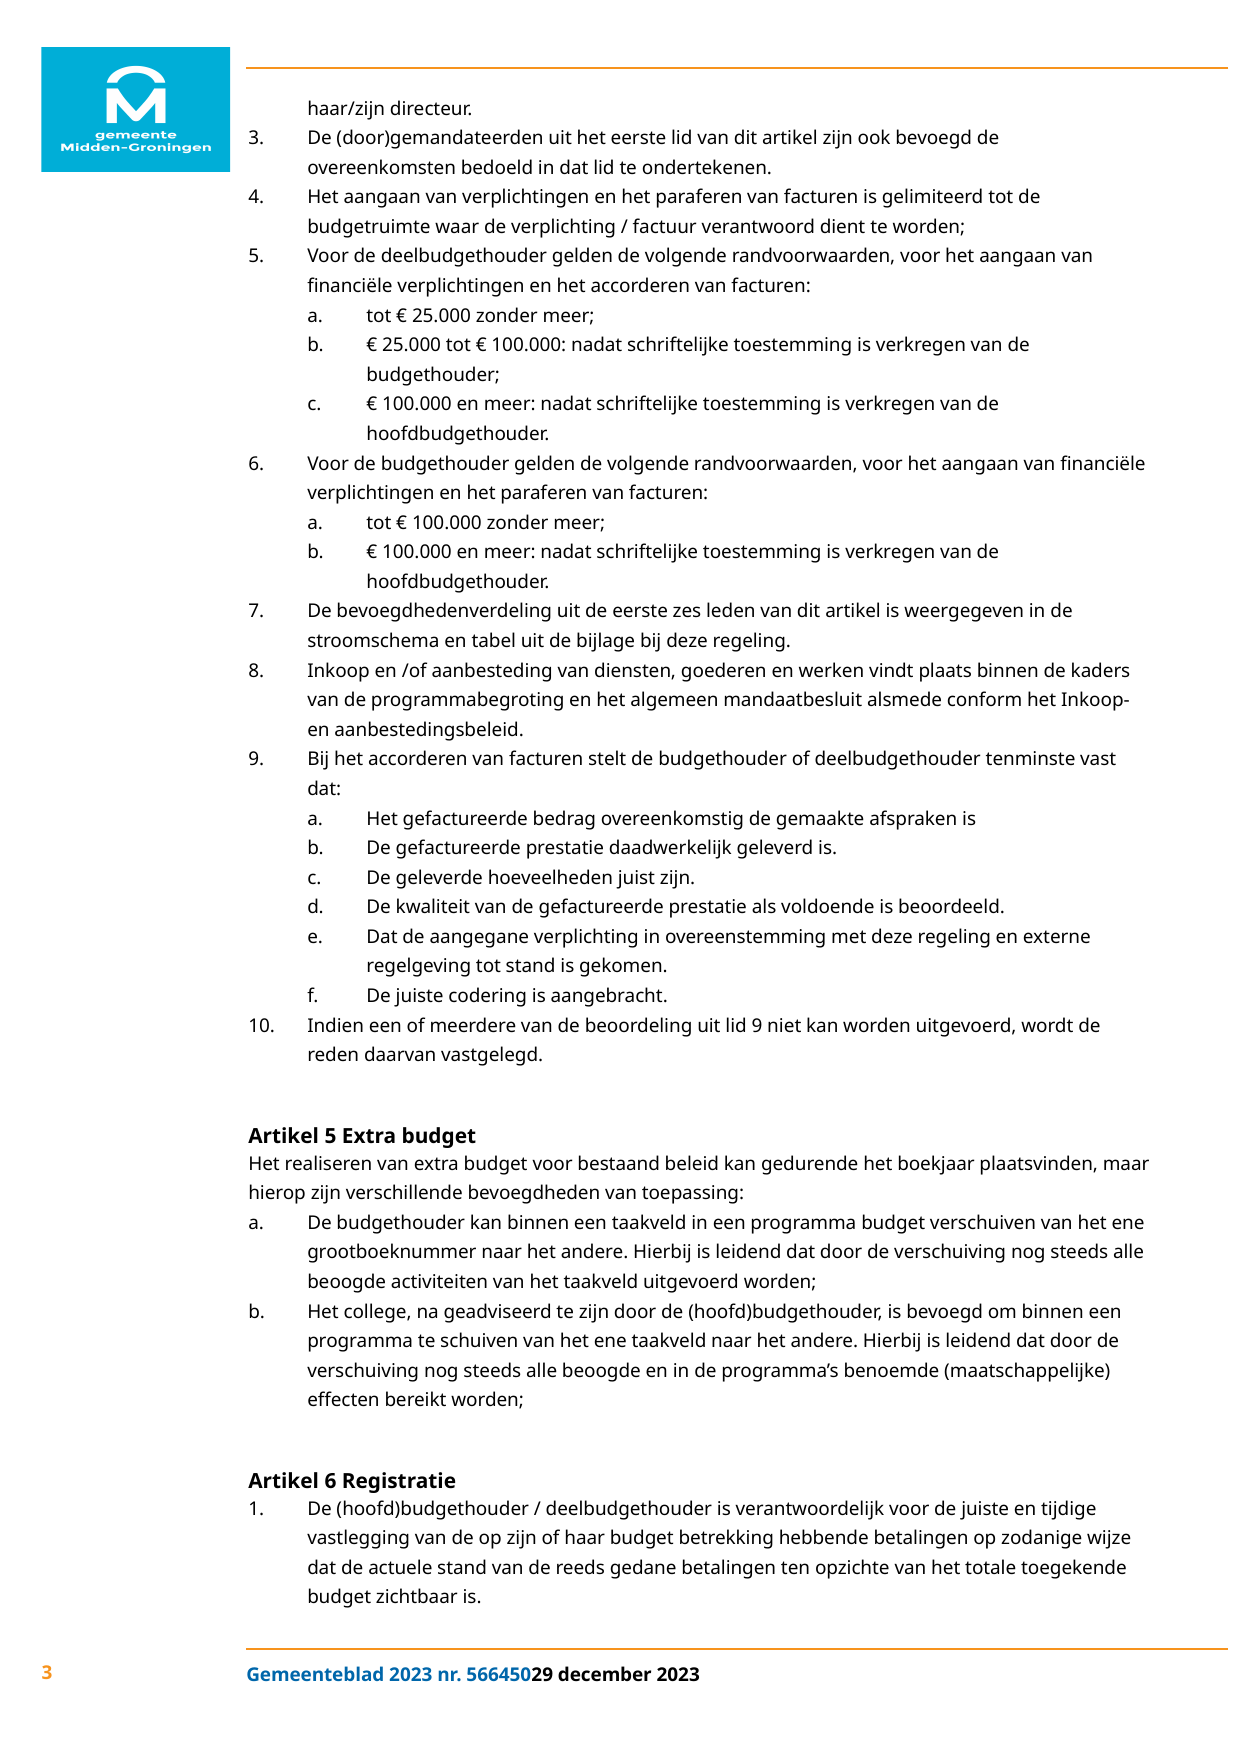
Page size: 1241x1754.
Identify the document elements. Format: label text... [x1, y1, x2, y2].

list Bij het accorderen van facturen stelt de budgethouder of deelbudgethouder tenminste vast dat: [248, 746, 1152, 801]
list € 100.000 en meer: nadat schriftelijke toestemming is verkregen van de hoofdbudgethouder. [307, 391, 1152, 446]
list Het gefactureerde bedrag overeenkomstig de gemaakte afspraken is [307, 805, 1152, 831]
list De gefactureerde prestatie daadwerkelijk geleverd is. [307, 834, 1152, 860]
list Inkoop en /of aanbesteding van diensten, goederen en werken vindt plaats binnen de kaders van de programmabegroting en het algemeen mandaatbesluit alsmede conform het Inkoop- en aanbestedingsbeleid. [248, 657, 1152, 742]
picture [184, 146, 190, 153]
list Voor de deelbudgethouder gelden de volgende randvoorwaarden, voor het aangaan van financiële verplichtingen en het accorderen van facturen: [248, 243, 1152, 298]
list € 25.000 tot € 100.000: nadat schriftelijke toestemming is verkregen van de budgethouder; [307, 331, 1152, 387]
list haar/zijn directeur. [248, 95, 1152, 121]
list Het college, na geadviseerd te zijn door de (hoofd)budgethouder, is bevoegd om binnen een programma te schuiven van het ene taakveld naar het andere. Hierbij is leidend dat door de verschuiving nog steeds alle beoogde en in de programma’s benoemde (maatschappelijke) effecten bereikt worden; [248, 1298, 1152, 1412]
list De (hoofd)budgethouder / deelbudgethouder is verantwoordelijk voor de juiste en tijdige vastlegging van de op zijn of haar budget betrekking hebbende betalingen op zodanige wijze dat de actuele stand van de reeds gedane betalingen ten opzichte van het totale toegekende budget zichtbaar is. [248, 1495, 1152, 1609]
picture [108, 66, 164, 82]
list De bevoegdhedenverdeling uit de eerste zes leden van dit artikel is weergegeven in de stroomschema en tabel uit de bijlage bij deze regeling. [248, 598, 1152, 653]
list Dat de aangegane verplichting in overeenstemming met deze regeling en externe regelgeving tot stand is gekomen. [307, 923, 1152, 978]
text Artikel 5 Extra budget [248, 1121, 1152, 1150]
picture [107, 89, 165, 122]
list De (door)gemandateerden uit het eerste lid van dit artikel zijn ook bevoegd de overeenkomsten bedoeld in dat lid te ondertekenen. [248, 124, 1152, 180]
list De budgethouder kan binnen een taakveld in een programma budget verschuiven van het ene grootboeknummer naar het andere. Hierbij is leidend dat door de verschuiving nog steeds alle beoogde activiteiten van het taakveld uitgevoerd worden; [248, 1209, 1152, 1294]
list Indien een of meerdere van de beoordeling uit lid 9 niet kan worden uitgevoerd, wordt de reden daarvan vastgelegd. [248, 1012, 1152, 1067]
text Artikel 6 Registratie [248, 1467, 1152, 1495]
list De kwaliteit van de gefactureerde prestatie als voldoende is beoordeeld. [307, 893, 1152, 919]
list Voor de budgethouder gelden de volgende randvoorwaarden, voor het aangaan van financiële verplichtingen en het paraferen van facturen: [248, 450, 1152, 505]
list De juiste codering is aangebracht. [307, 982, 1152, 1008]
text Het realiseren van extra budget voor bestaand beleid kan gedurende het boekjaar plaatsvinden, maar hierop zijn verschillende bevoegdheden van toepassing: [248, 1150, 1152, 1205]
list tot € 25.000 zonder meer; [307, 302, 1152, 328]
list Het aangaan van verplichtingen en het paraferen van facturen is gelimiteerd tot de budgetruimte waar de verplichting / factuur verantwoord dient te worden; [248, 183, 1152, 239]
list tot € 100.000 zonder meer; [307, 509, 1152, 535]
list De geleverde hoeveelheden juist zijn. [307, 864, 1152, 890]
list € 100.000 en meer: nadat schriftelijke toestemming is verkregen van de hoofdbudgethouder. [307, 538, 1152, 594]
